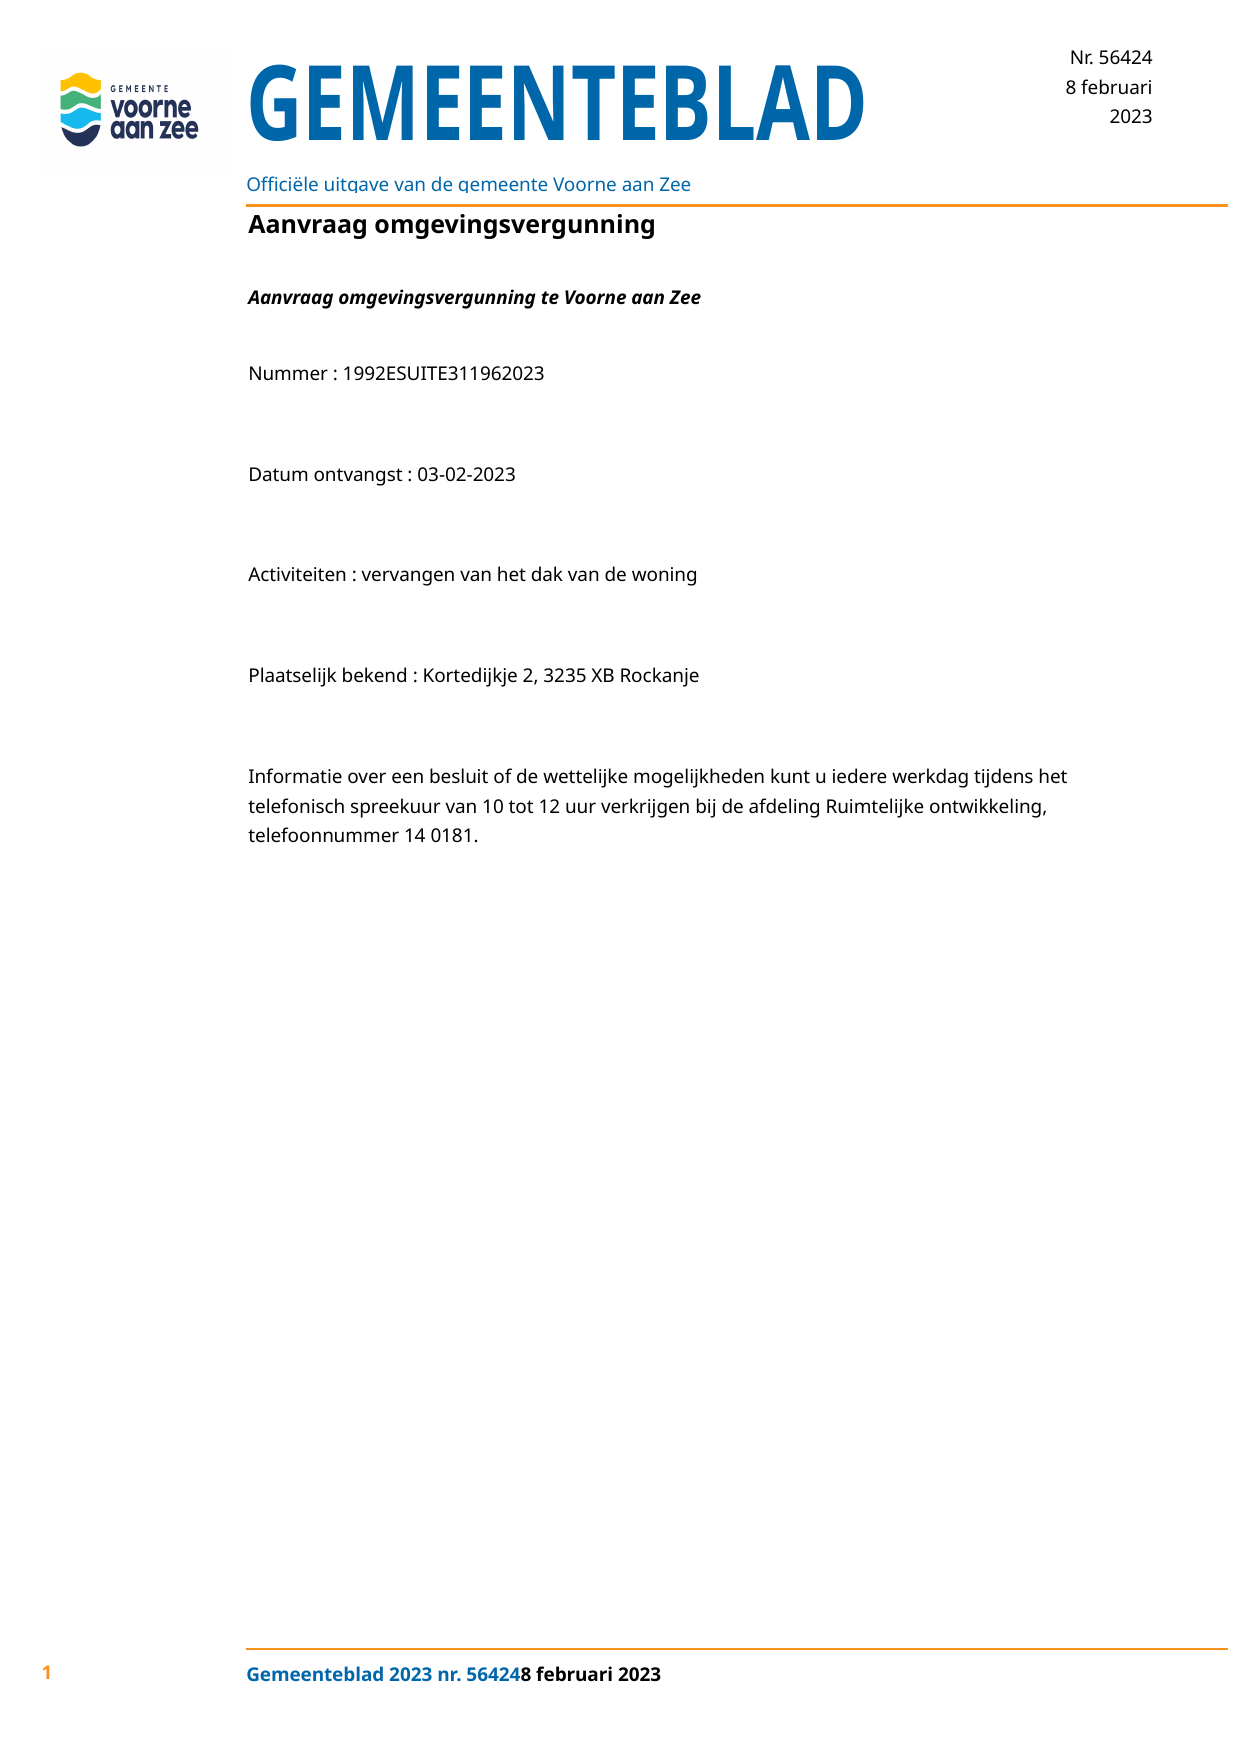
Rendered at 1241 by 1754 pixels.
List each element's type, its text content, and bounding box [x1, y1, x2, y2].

text Activiteiten : vervangen van het dak van de woning [248, 562, 1152, 587]
text Informatie over een besluit of de wettelijke mogelijkheden kunt u iedere werkdag tijdens het telefonisch spreekuur van 10 tot 12 uur verkrijgen bij de afdeling Ruimtelijke ontwikkeling, telefoonnummer 14 0181. [248, 763, 1152, 848]
text Datum ontvangst : 03-02-2023 [248, 461, 1152, 487]
text Aanvraag omgevingsvergunning [248, 207, 1152, 241]
text Aanvraag omgevingsvergunning te Voorne aan Zee [248, 284, 1152, 309]
text Nummer : 1992ESUITE311962023 [248, 360, 1152, 386]
text Plaatselijk bekend : Kortedijkje 2, 3235 XB Rockanje [248, 662, 1152, 688]
picture [41, 47, 231, 172]
